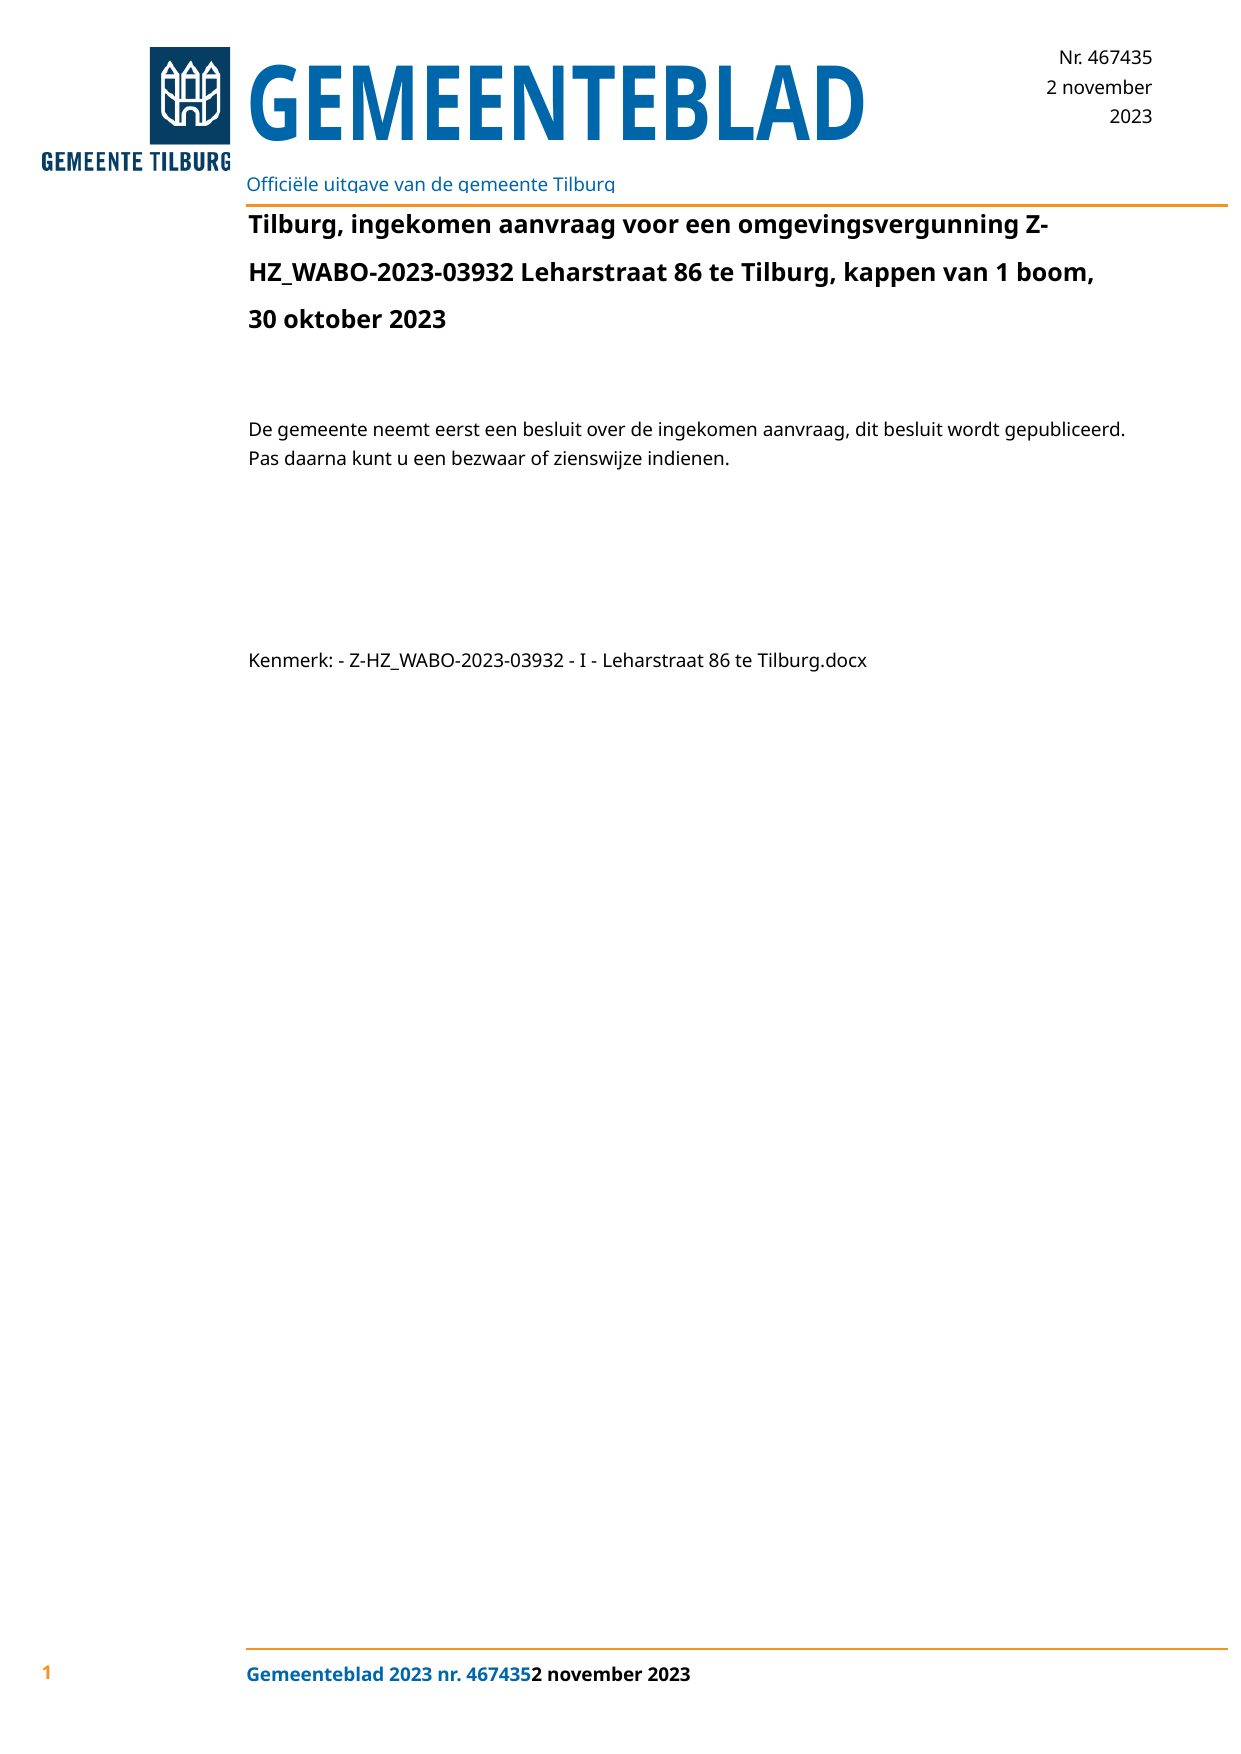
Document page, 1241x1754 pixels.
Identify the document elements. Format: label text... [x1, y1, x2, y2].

text Tilburg, ingekomen aanvraag voor een omgevingsvergunning Z-HZ_WABO-2023-03932 Leharstraat 86 te Tilburg, kappen van 1 boom, 30 oktober 2023 [248, 207, 1152, 336]
text De gemeente neemt eerst een besluit over de ingekomen aanvraag, dit besluit wordt gepubliceerd. Pas daarna kunt u een bezwaar of zienswijze indienen. [248, 416, 1152, 471]
picture [41, 47, 231, 172]
text Kenmerk: - Z-HZ_WABO-2023-03932 - I - Leharstraat 86 te Tilburg.docx [248, 647, 1152, 673]
